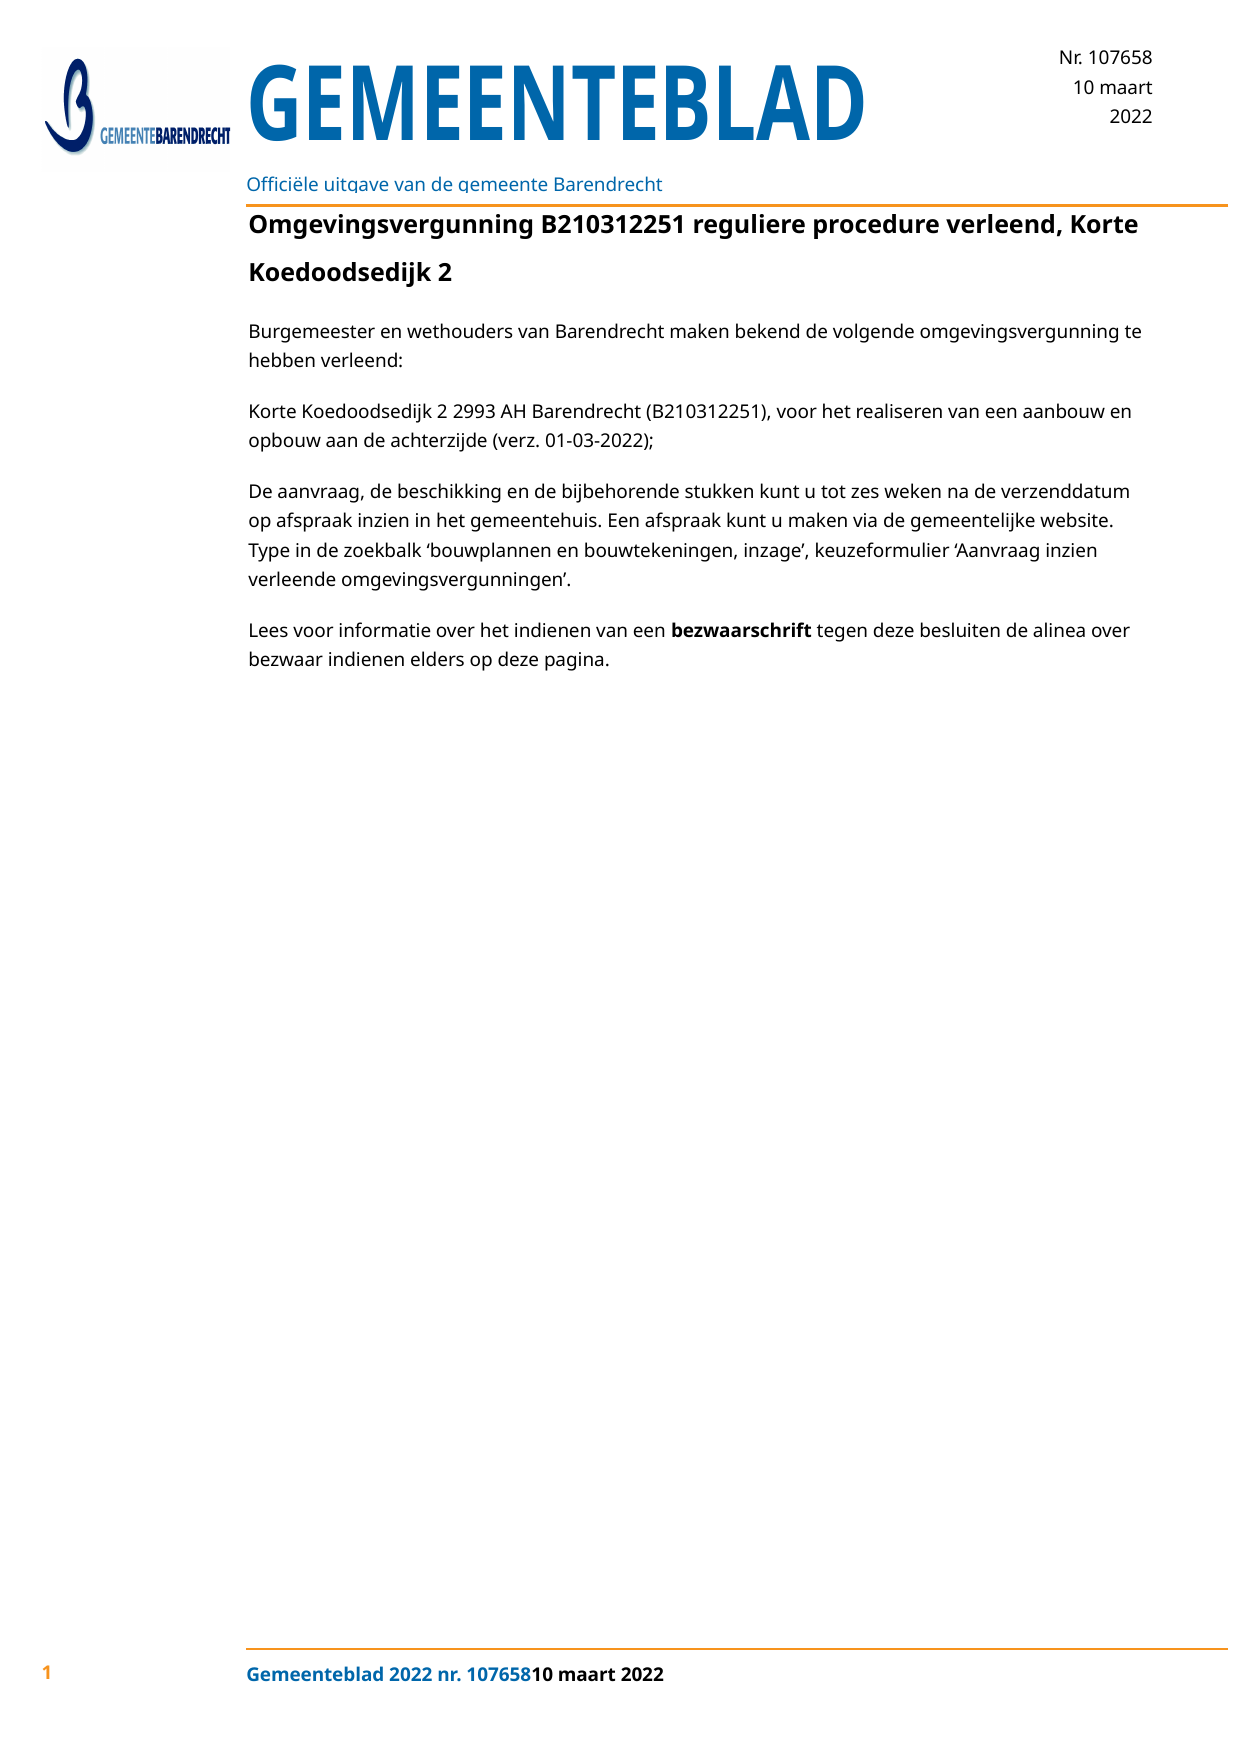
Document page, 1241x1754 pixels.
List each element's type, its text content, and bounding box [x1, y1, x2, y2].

text Burgemeester en wethouders van Barendrecht maken bekend de volgende omgevingsvergunning te hebben verleend: [248, 318, 1152, 373]
text Korte Koedoodsedijk 2 2993 AH Barendrecht (B210312251), voor het realiseren van een aanbouw en opbouw aan de achterzijde (verz. 01-03-2022); [248, 398, 1152, 453]
text De aanvraag, de beschikking en de bijbehorende stukken kunt u tot zes weken na de verzenddatum op afspraak inzien in het gemeentehuis. Een afspraak kunt u maken via de gemeentelijke website. Type in de zoekbalk ‘bouwplannen en bouwtekeningen, inzage’, keuzeformulier ‘Aanvraag inzien verleende omgevingsvergunningen’. [248, 478, 1152, 592]
picture [41, 47, 231, 172]
text Omgevingsvergunning B210312251 reguliere procedure verleend, Korte Koedoodsedijk 2 [248, 207, 1152, 288]
text Lees voor informatie over het indienen van een bezwaarschrift tegen deze besluiten de alinea over bezwaar indienen elders op deze pagina. [248, 617, 1152, 672]
